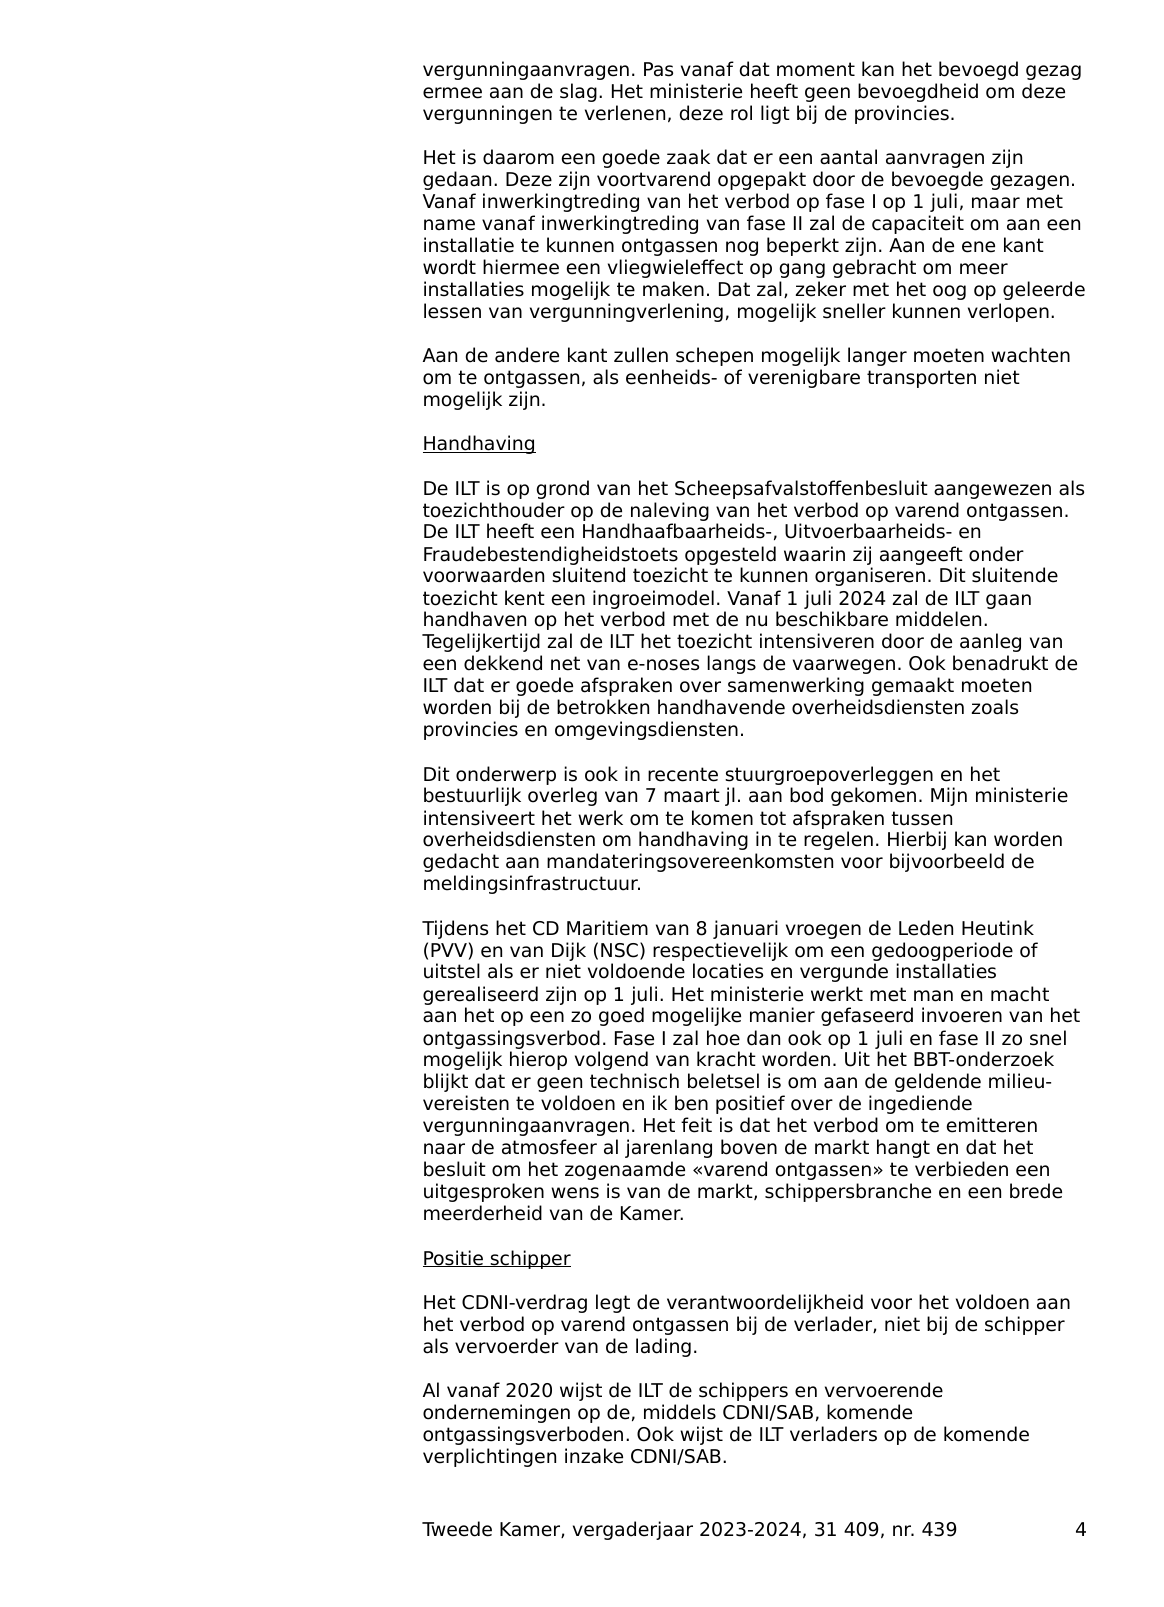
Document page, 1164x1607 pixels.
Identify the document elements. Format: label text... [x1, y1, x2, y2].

text Dit onderwerp is ook in recente stuurgroepoverleggen en het bestuurlijk overleg van 7 maart jl. aan bod gekomen. Mijn ministerie intensiveert het werk om te komen tot afspraken tussen overheidsdiensten om handhaving in te regelen. Hierbij kan worden gedacht aan mandateringsovereenkomsten voor bijvoorbeeld de meldingsinfrastructuur. [422, 763, 1087, 895]
text Aan de andere kant zullen schepen mogelijk langer moeten wachten om te ontgassen, als eenheids- of verenigbare transporten niet mogelijk zijn. [422, 345, 1087, 411]
text Het CDNI-verdrag legt de verantwoordelijkheid voor het voldoen aan het verbod op varend ontgassen bij de verlader, niet bij de schipper als vervoerder van de lading. [422, 1292, 1087, 1357]
text Al vanaf 2020 wijst de ILT de schippers en vervoerende ondernemingen op de, middels CDNI/SAB, komende ontgassingsverboden. Ook wijst de ILT verladers op de komende verplichtingen inzake CDNI/SAB. [422, 1380, 1087, 1468]
text vergunningaanvragen. Pas vanaf dat moment kan het bevoegd gezag ermee aan de slag. Het ministerie heeft geen bevoegdheid om deze vergunningen te verlenen, deze rol ligt bij de provincies. [422, 59, 1087, 125]
text De ILT is op grond van het Scheepsafvalstoffenbesluit aangewezen als toezichthouder op de naleving van het verbod op varend ontgassen. De ILT heeft een Handhaafbaarheids-, Uitvoerbaarheids- en Fraudebestendigheidstoets opgesteld waarin zij aangeeft onder voorwaarden sluitend toezicht te kunnen organiseren. Dit sluitende toezicht kent een ingroeimodel. Vanaf 1 juli 2024 zal de ILT gaan handhaven op het verbod met de nu beschikbare middelen. Tegelijkertijd zal de ILT het toezicht intensiveren door de aanleg van een dekkend net van e-noses langs de vaarwegen. Ook benadrukt de ILT dat er goede afspraken over samenwerking gemaakt moeten worden bij de betrokken handhavende overheidsdiensten zoals provincies en omgevingsdiensten. [422, 477, 1087, 741]
subtitle Handhaving [422, 433, 1087, 455]
text Het is daarom een goede zaak dat er een aantal aanvragen zijn gedaan. Deze zijn voortvarend opgepakt door de bevoegde gezagen. Vanaf inwerkingtreding van het verbod op fase I op 1 juli, maar met name vanaf inwerkingtreding van fase II zal de capaciteit om aan een installatie te kunnen ontgassen nog beperkt zijn. Aan de ene kant wordt hiermee een vliegwieleffect op gang gebracht om meer installaties mogelijk te maken. Dat zal, zeker met het oog op geleerde lessen van vergunningverlening, mogelijk sneller kunnen verlopen. [422, 147, 1087, 323]
subtitle Positie schipper [422, 1247, 1087, 1269]
text Tijdens het CD Maritiem van 8 januari vroegen de Leden Heutink (PVV) en van Dijk (NSC) respectievelijk om een gedoogperiode of uitstel als er niet voldoende locaties en vergunde installaties gerealiseerd zijn op 1 juli. Het ministerie werkt met man en macht aan het op een zo goed mogelijke manier gefaseerd invoeren van het ontgassingsverbod. Fase I zal hoe dan ook op 1 juli en fase II zo snel mogelijk hierop volgend van kracht worden. Uit het BBT-onderzoek blijkt dat er geen technisch beletsel is om aan de geldende milieu-vereisten te voldoen en ik ben positief over de ingediende vergunningaanvragen. Het feit is dat het verbod om te emitteren naar de atmosfeer al jarenlang boven de markt hangt en dat het besluit om het zogenaamde «varend ontgassen» te verbieden een uitgesproken wens is van de markt, schippersbranche en een brede meerderheid van de Kamer. [422, 917, 1087, 1225]
